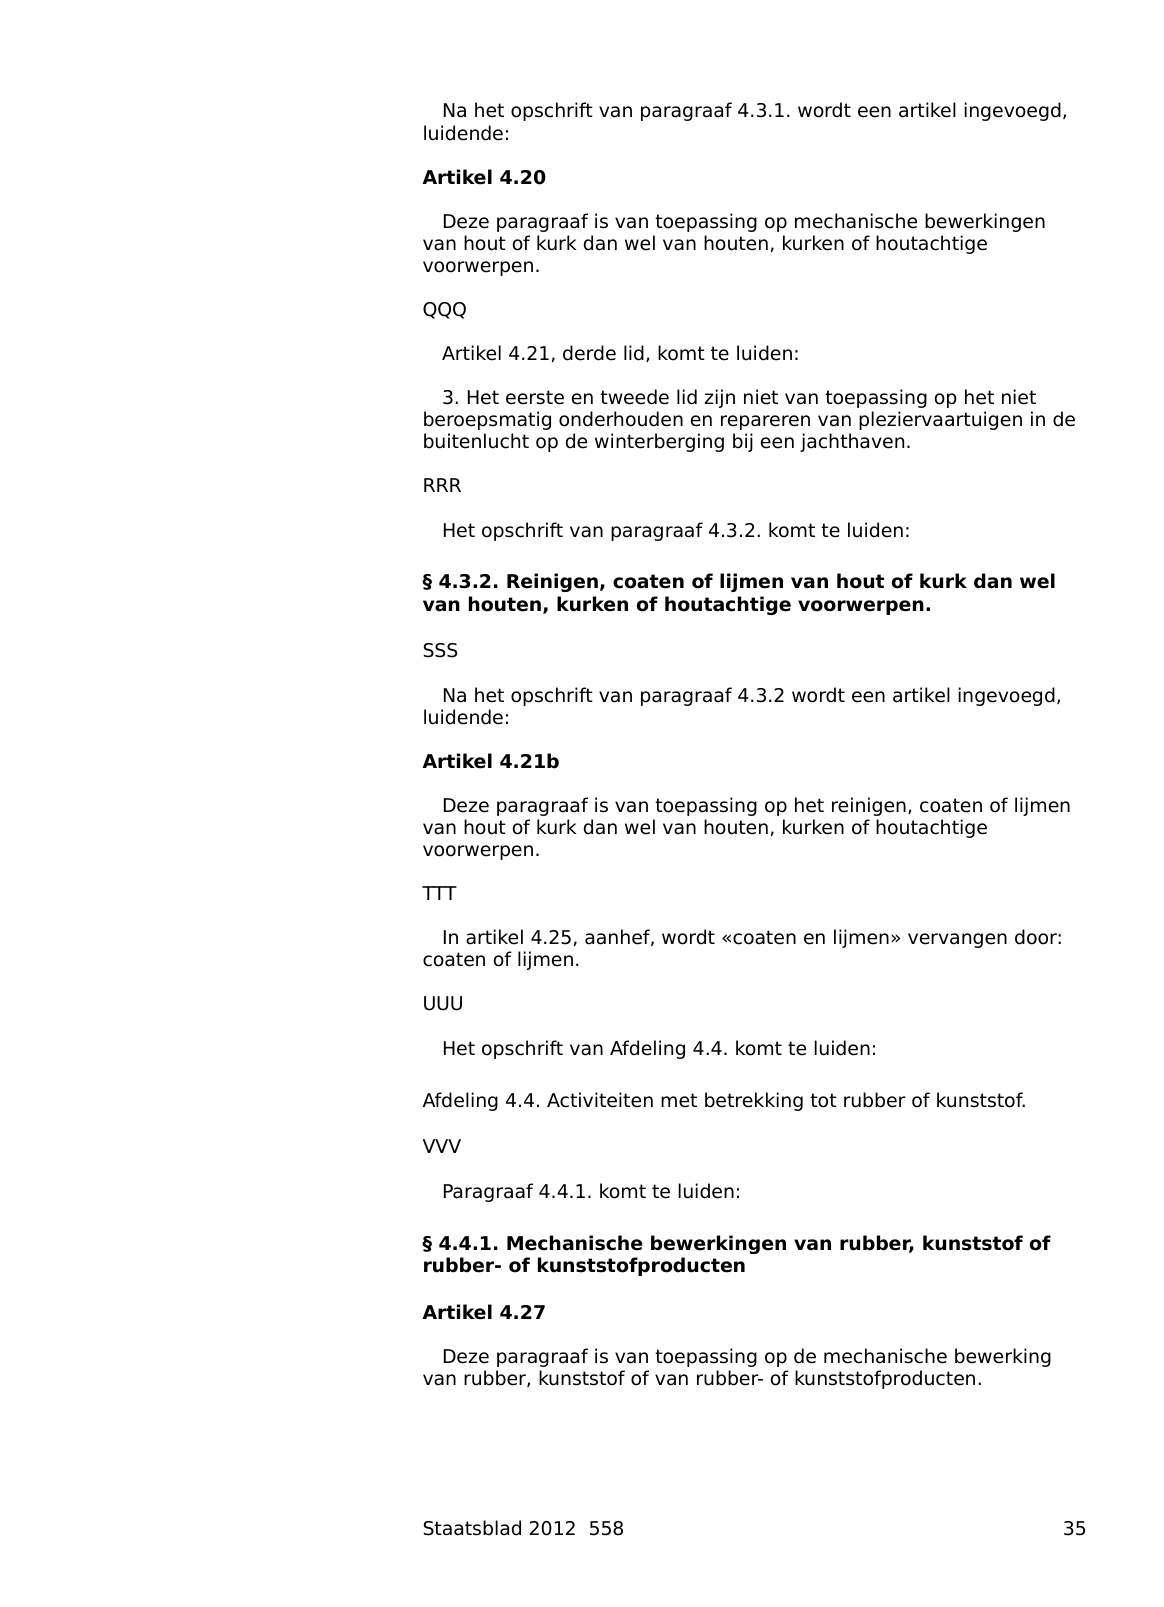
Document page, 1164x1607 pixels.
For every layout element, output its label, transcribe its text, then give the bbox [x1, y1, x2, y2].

text Het opschrift van paragraaf 4.3.2. komt te luiden: [422, 519, 1087, 541]
subtitle Artikel 4.27 [422, 1302, 1087, 1323]
text Na het opschrift van paragraaf 4.3.2 wordt een artikel ingevoegd, luidende: [422, 684, 1087, 728]
text VVV [422, 1136, 1087, 1158]
text In artikel 4.25, aanhef, wordt «coaten en lijmen» vervangen door: coaten of lijmen. [422, 927, 1087, 971]
text Paragraaf 4.4.1. komt te luiden: [422, 1181, 1087, 1203]
text 3. Het eerste en tweede lid zijn niet van toepassing op het niet beroepsmatig onderhouden en repareren van pleziervaartuigen in de buitenlucht op de winterberging bij een jachthaven. [422, 387, 1087, 453]
text Deze paragraaf is van toepassing op het reinigen, coaten of lijmen van hout of kurk dan wel van houten, kurken of houtachtige voorwerpen. [422, 795, 1087, 861]
text Artikel 4.21, derde lid, komt te luiden: [422, 343, 1087, 365]
text Het opschrift van Afdeling 4.4. komt te luiden: [422, 1037, 1087, 1059]
text SSS [422, 640, 1087, 662]
text Deze paragraaf is van toepassing op mechanische bewerkingen van hout of kurk dan wel van houten, kurken of houtachtige voorwerpen. [422, 211, 1087, 277]
text Deze paragraaf is van toepassing op de mechanische bewerking van rubber, kunststof of van rubber- of kunststofproducten. [422, 1346, 1087, 1390]
subtitle Artikel 4.21b [422, 751, 1087, 773]
subtitle Afdeling 4.4. Activiteiten met betrekking tot rubber of kunststof. [422, 1089, 1087, 1111]
text RRR [422, 475, 1087, 497]
text TTT [422, 883, 1087, 905]
text Na het opschrift van paragraaf 4.3.1. wordt een artikel ingevoegd, luidende: [422, 100, 1087, 144]
text UUU [422, 993, 1087, 1015]
text QQQ [422, 299, 1087, 321]
subtitle § 4.3.2. Reinigen, coaten of lijmen van hout of kurk dan wel van houten, kurken of houtachtige voorwerpen. [422, 571, 1087, 615]
subtitle Artikel 4.20 [422, 167, 1087, 188]
subtitle § 4.4.1. Mechanische bewerkingen van rubber, kunststof of rubber- of kunststofproducten [422, 1233, 1087, 1277]
